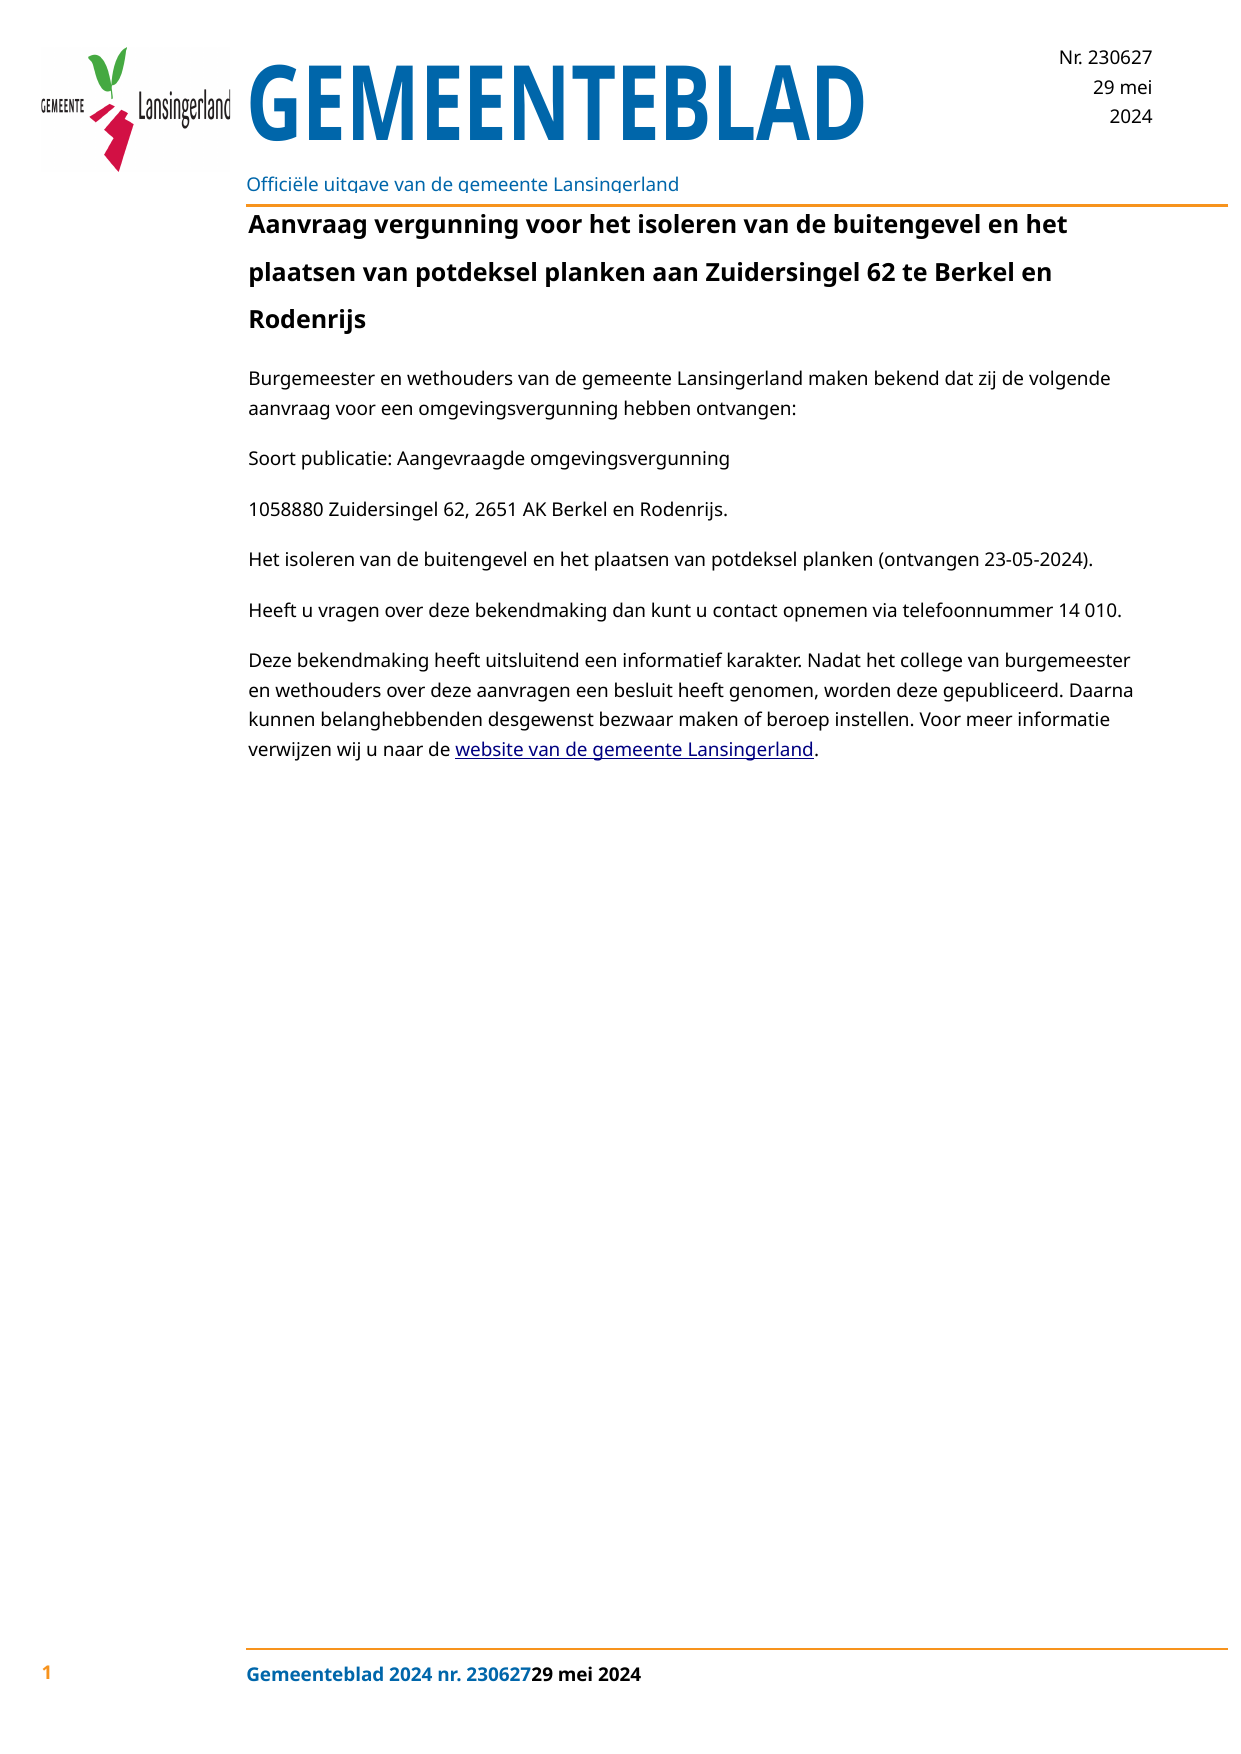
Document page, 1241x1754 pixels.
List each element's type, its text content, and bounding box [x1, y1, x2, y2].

text Soort publicatie: Aangevraagde omgevingsvergunning [248, 446, 1152, 471]
picture [41, 47, 231, 172]
text 1058880 Zuidersingel 62, 2651 AK Berkel en Rodenrijs. [248, 496, 1152, 522]
text Aanvraag vergunning voor het isoleren van de buitengevel en het plaatsen van potdeksel planken aan Zuidersingel 62 te Berkel en Rodenrijs [248, 207, 1152, 336]
text Deze bekendmaking heeft uitsluitend een informatief karakter. Nadat het college van burgemeester en wethouders over deze aanvragen een besluit heeft genomen, worden deze gepubliceerd. Daarna kunnen belanghebbenden desgewenst bezwaar maken of beroep instellen. Voor meer informatie verwijzen wij u naar de website van de gemeente Lansingerland. [248, 647, 1152, 762]
text Heeft u vragen over deze bekendmaking dan kunt u contact opnemen via telefoonnummer 14 010. [248, 597, 1152, 622]
text Burgemeester en wethouders van de gemeente Lansingerland maken bekend dat zij de volgende aanvraag voor een omgevingsvergunning hebben ontvangen: [248, 366, 1152, 421]
text Het isoleren van de buitengevel en het plaatsen van potdeksel planken (ontvangen 23-05-2024). [248, 546, 1152, 572]
